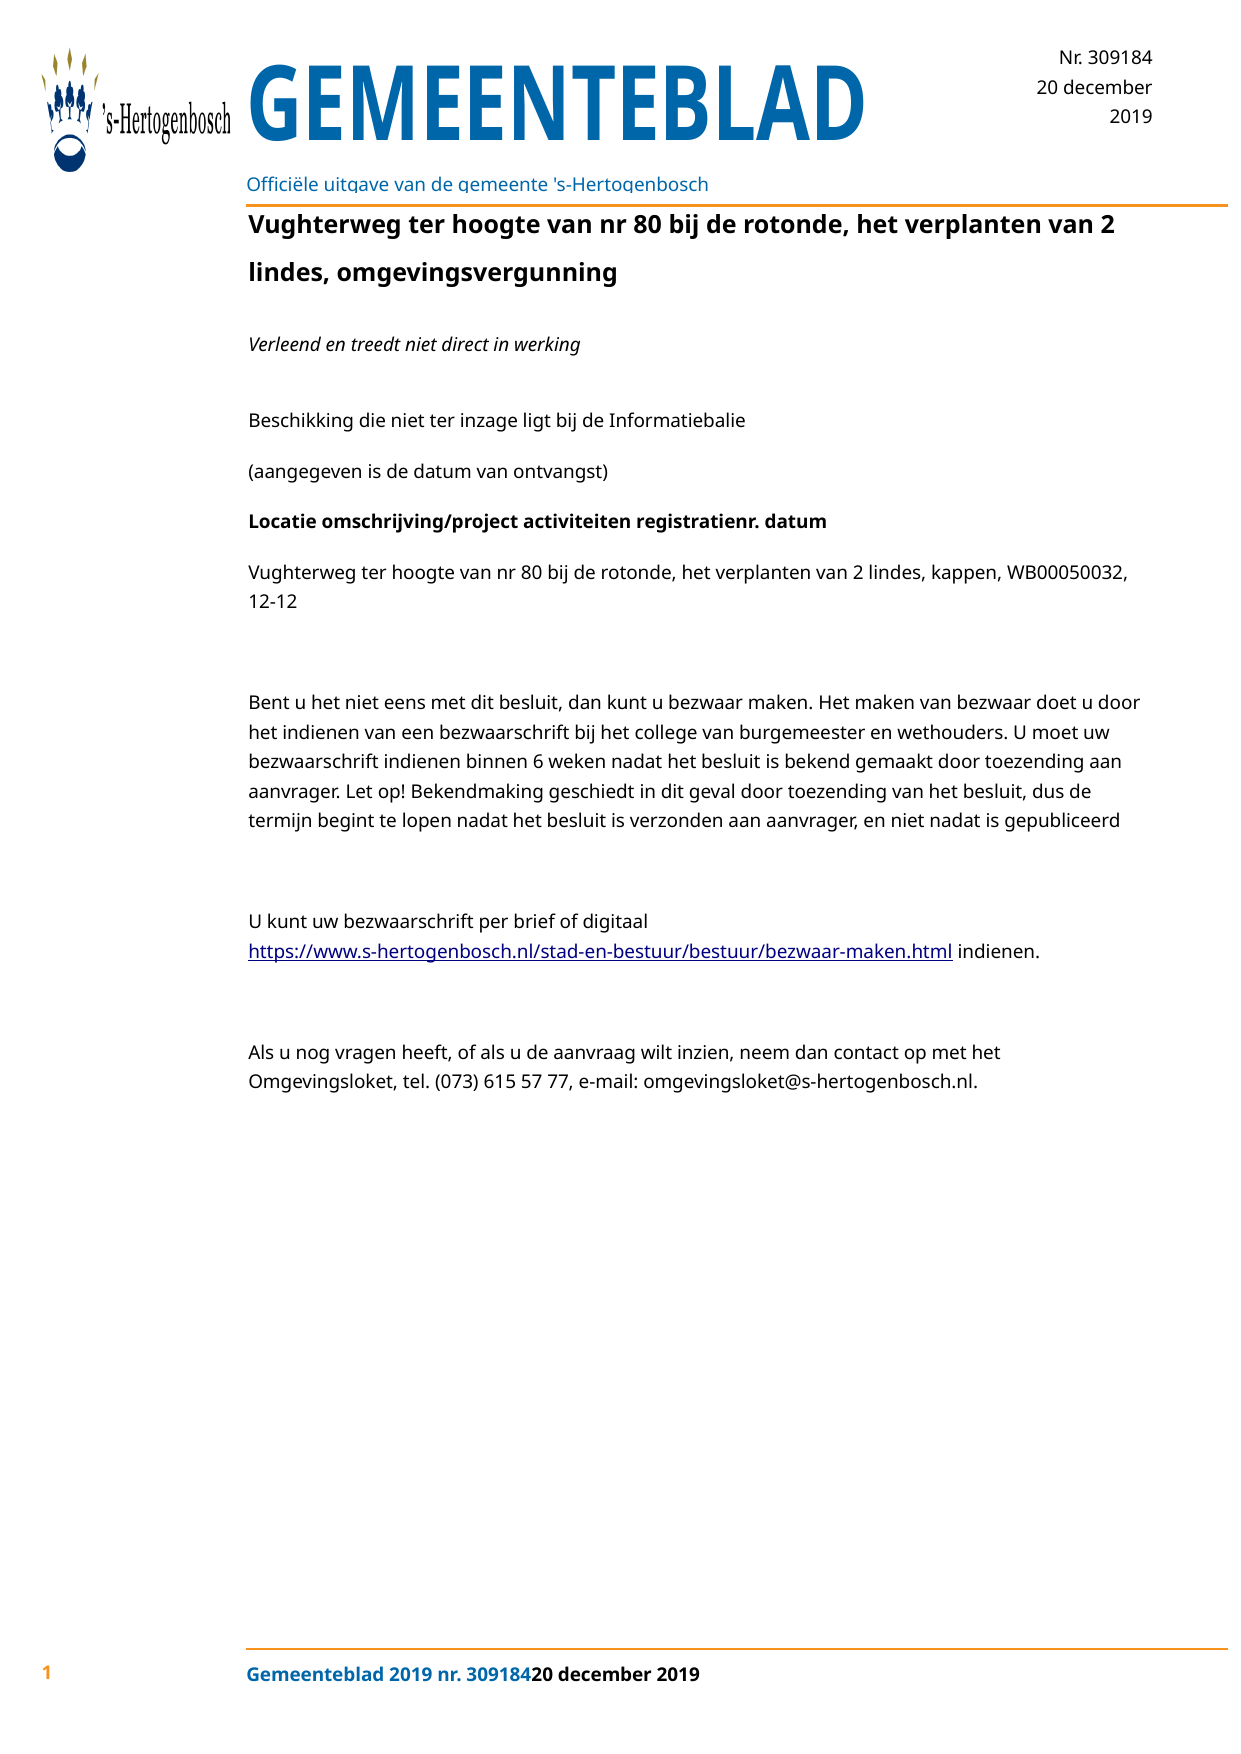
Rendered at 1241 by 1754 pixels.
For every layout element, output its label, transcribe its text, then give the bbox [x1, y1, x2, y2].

text (aangegeven is de datum van ontvangst) [248, 458, 1152, 484]
text Bent u het niet eens met dit besluit, dan kunt u bezwaar maken. Het maken van bezwaar doet u door het indienen van een bezwaarschrift bij het college van burgemeester en wethouders. U moet uw bezwaarschrift indienen binnen 6 weken nadat het besluit is bekend gemaakt door toezending aan aanvrager. Let op! Bekendmaking geschiedt in dit geval door toezending van het besluit, dus de termijn begint te lopen nadat het besluit is verzonden aan aanvrager, en niet nadat is gepubliceerd [248, 689, 1152, 833]
text Verleend en treedt niet direct in werking [248, 331, 1152, 357]
text Als u nog vragen heeft, of als u de aanvraag wilt inzien, neem dan contact op met het Omgevingsloket, tel. (073) 615 57 77, e-mail: omgevingsloket@s-hertogenbosch.nl. [248, 1039, 1152, 1094]
text U kunt uw bezwaarschrift per brief of digitaal https://www.s-hertogenbosch.nl/stad-en-bestuur/bestuur/bezwaar-maken.html indienen. [248, 908, 1152, 964]
text Beschikking die niet ter inzage ligt bij de Informatiebalie [248, 408, 1152, 433]
text Vughterweg ter hoogte van nr 80 bij de rotonde, het verplanten van 2 lindes, omgevingsvergunning [248, 207, 1152, 288]
text Vughterweg ter hoogte van nr 80 bij de rotonde, het verplanten van 2 lindes, kappen, WB00050032, 12-12 [248, 559, 1152, 614]
picture [41, 47, 231, 172]
text Locatie omschrijving/project activiteiten registratienr. datum [248, 508, 1152, 534]
